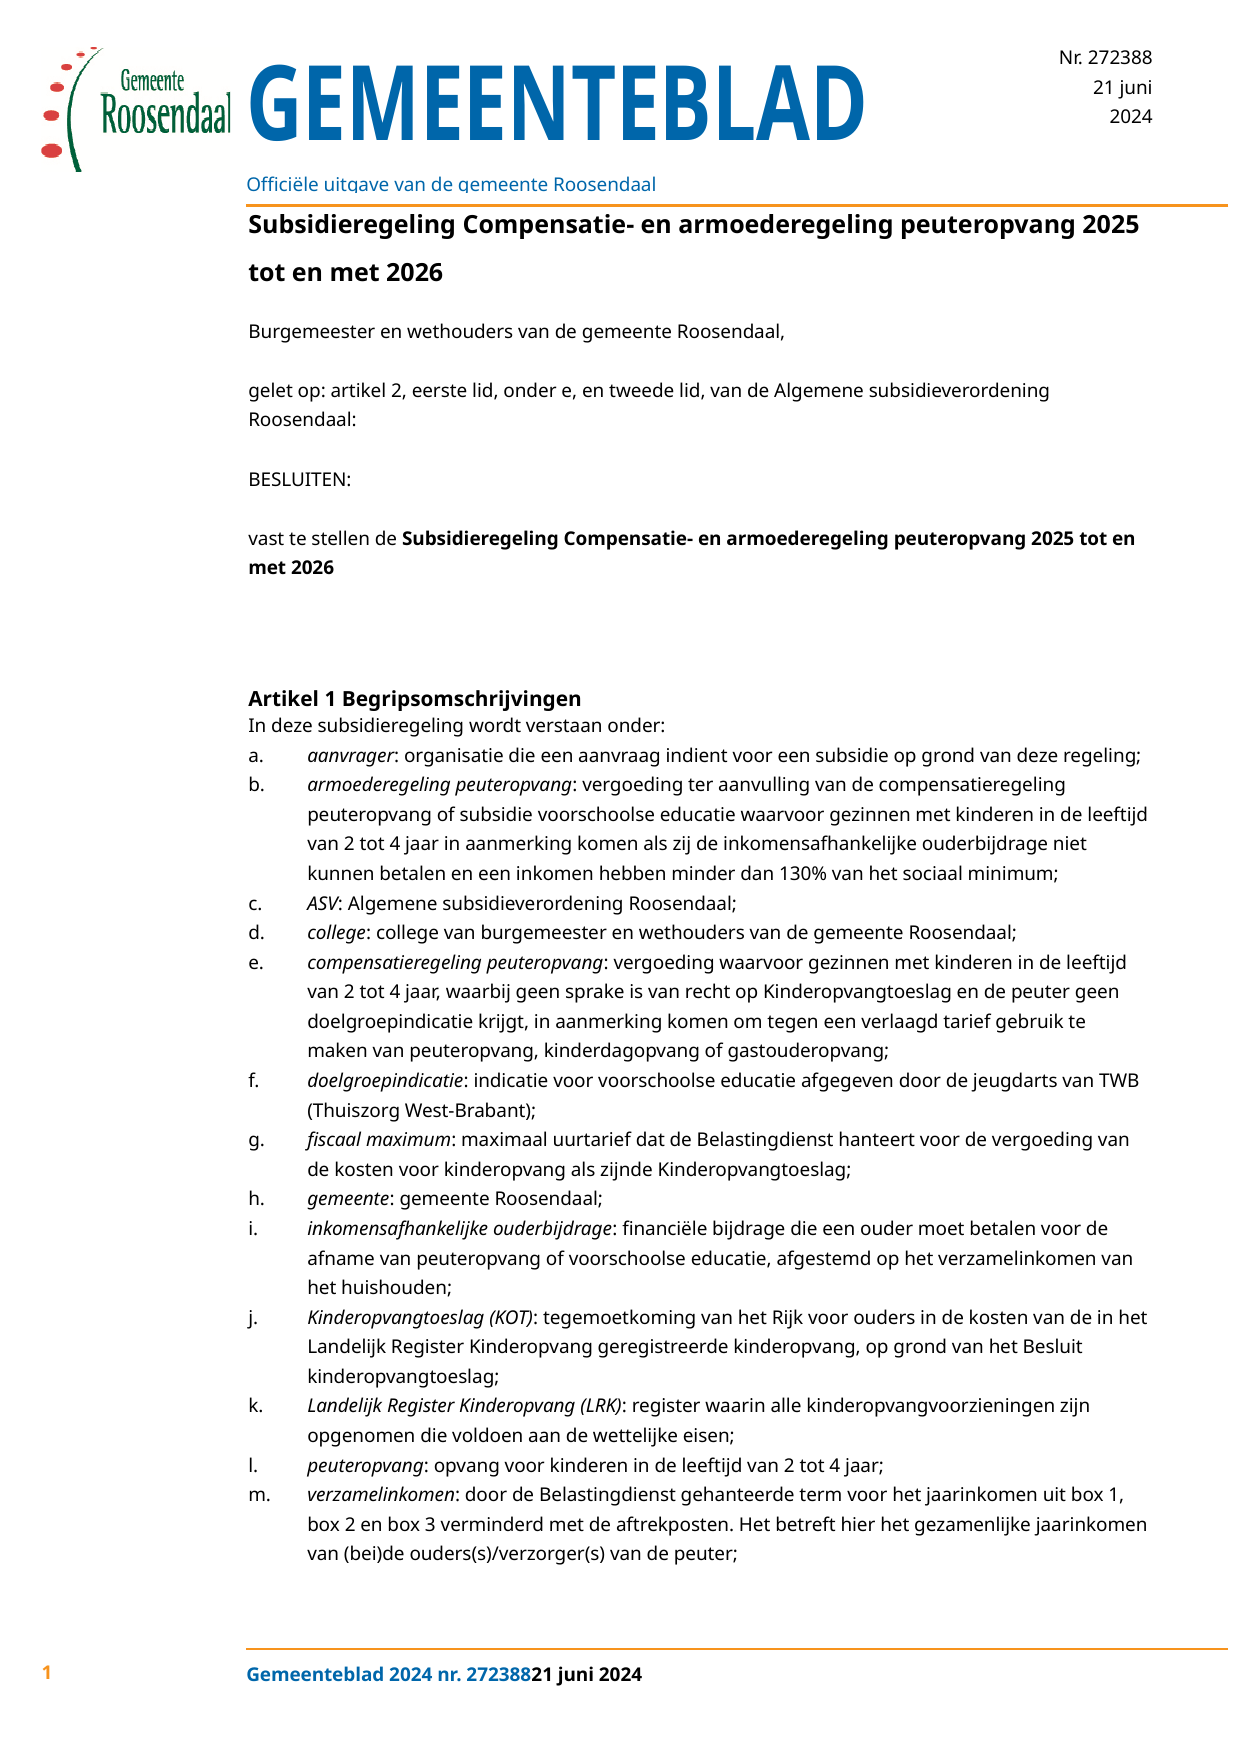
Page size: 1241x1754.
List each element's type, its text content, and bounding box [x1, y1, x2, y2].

list ASV: Algemene subsidieverordening Roosendaal; [248, 890, 1152, 916]
text vast te stellen de Subsidieregeling Compensatie- en armoederegeling peuteropvang 2025 tot en met 2026 [248, 525, 1152, 580]
text Subsidieregeling Compensatie- en armoederegeling peuteropvang 2025 tot en met 2026 [248, 207, 1152, 288]
list fiscaal maximum: maximaal uurtarief dat de Belastingdienst hanteert voor de vergoeding van de kosten voor kinderopvang als zijnde Kinderopvangtoeslag; [248, 1126, 1152, 1182]
list inkomensafhankelijke ouderbijdrage: financiële bijdrage die een ouder moet betalen voor de afname van peuteropvang of voorschoolse educatie, afgestemd op het verzamelinkomen van het huishouden; [248, 1215, 1152, 1300]
list gemeente: gemeente Roosendaal; [248, 1186, 1152, 1211]
list aanvrager: organisatie die een aanvraag indient voor een subsidie op grond van deze regeling; [248, 742, 1152, 768]
picture [41, 47, 231, 172]
list peuteropvang: opvang voor kinderen in de leeftijd van 2 tot 4 jaar; [248, 1452, 1152, 1478]
list compensatieregeling peuteropvang: vergoeding waarvoor gezinnen met kinderen in de leeftijd van 2 tot 4 jaar, waarbij geen sprake is van recht op Kinderopvangtoeslag en de peuter geen doelgroepindicatie krijgt, in aanmerking komen om tegen een verlaagd tarief gebruik te maken van peuteropvang, kinderdagopvang of gastouderopvang; [248, 949, 1152, 1063]
list college: college van burgemeester en wethouders van de gemeente Roosendaal; [248, 919, 1152, 945]
text Artikel 1 Begripsomschrijvingen [248, 684, 1152, 712]
text Burgemeester en wethouders van de gemeente Roosendaal, [248, 318, 1152, 344]
list armoederegeling peuteropvang: vergoeding ter aanvulling van de compensatieregeling peuteropvang of subsidie voorschoolse educatie waarvoor gezinnen met kinderen in de leeftijd van 2 tot 4 jaar in aanmerking komen als zij de inkomensafhankelijke ouderbijdrage niet kunnen betalen en een inkomen hebben minder dan 130% van het sociaal minimum; [248, 771, 1152, 886]
list Kinderopvangtoeslag (KOT): tegemoetkoming van het Rijk voor ouders in de kosten van de in het Landelijk Register Kinderopvang geregistreerde kinderopvang, op grond van het Besluit kinderopvangtoeslag; [248, 1304, 1152, 1389]
text BESLUITEN: [248, 466, 1152, 492]
list verzamelinkomen: door de Belastingdienst gehanteerde term voor het jaarinkomen uit box 1, box 2 en box 3 verminderd met de aftrekposten. Het betreft hier het gezamenlijke jaarinkomen van (bei)de ouders(s)/verzorger(s) van de peuter; [248, 1481, 1152, 1566]
text In deze subsidieregeling wordt verstaan onder: [248, 712, 1152, 738]
list Landelijk Register Kinderopvang (LRK): register waarin alle kinderopvangvoorzieningen zijn opgenomen die voldoen aan de wettelijke eisen; [248, 1393, 1152, 1448]
text gelet op: artikel 2, eerste lid, onder e, en tweede lid, van de Algemene subsidieverordening Roosendaal: [248, 377, 1152, 432]
list doelgroepindicatie: indicatie voor voorschoolse educatie afgegeven door de jeugdarts van TWB (Thuiszorg West-Brabant); [248, 1067, 1152, 1123]
